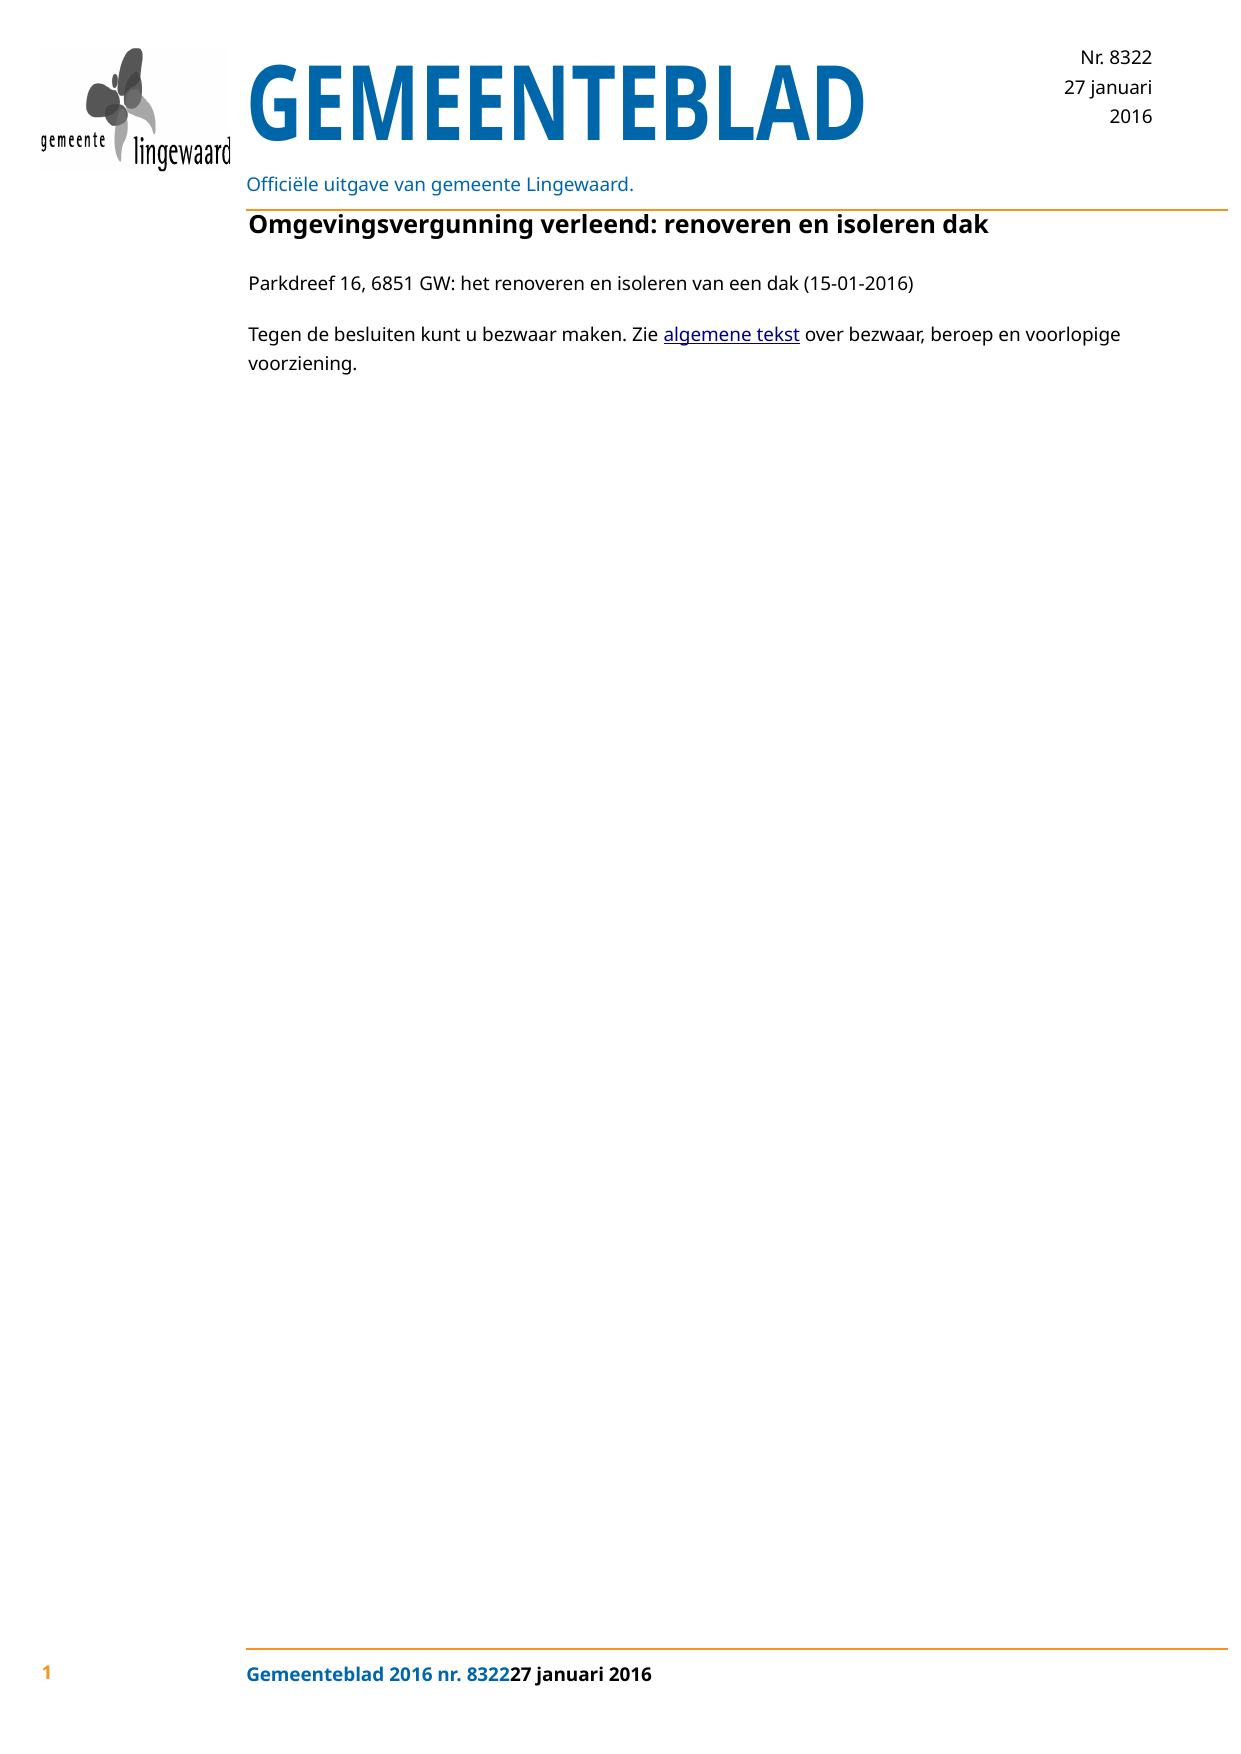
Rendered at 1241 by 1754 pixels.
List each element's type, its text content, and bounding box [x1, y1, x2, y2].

picture [41, 47, 231, 172]
text Tegen de besluiten kunt u bezwaar maken. Zie algemene tekst over bezwaar, beroep en voorlopige voorziening. [248, 321, 1152, 376]
text Parkdreef 16, 6851 GW: het renoveren en isoleren van een dak (15-01-2016) [248, 270, 1152, 296]
text Omgevingsvergunning verleend: renoveren en isoleren dak [248, 211, 1152, 241]
